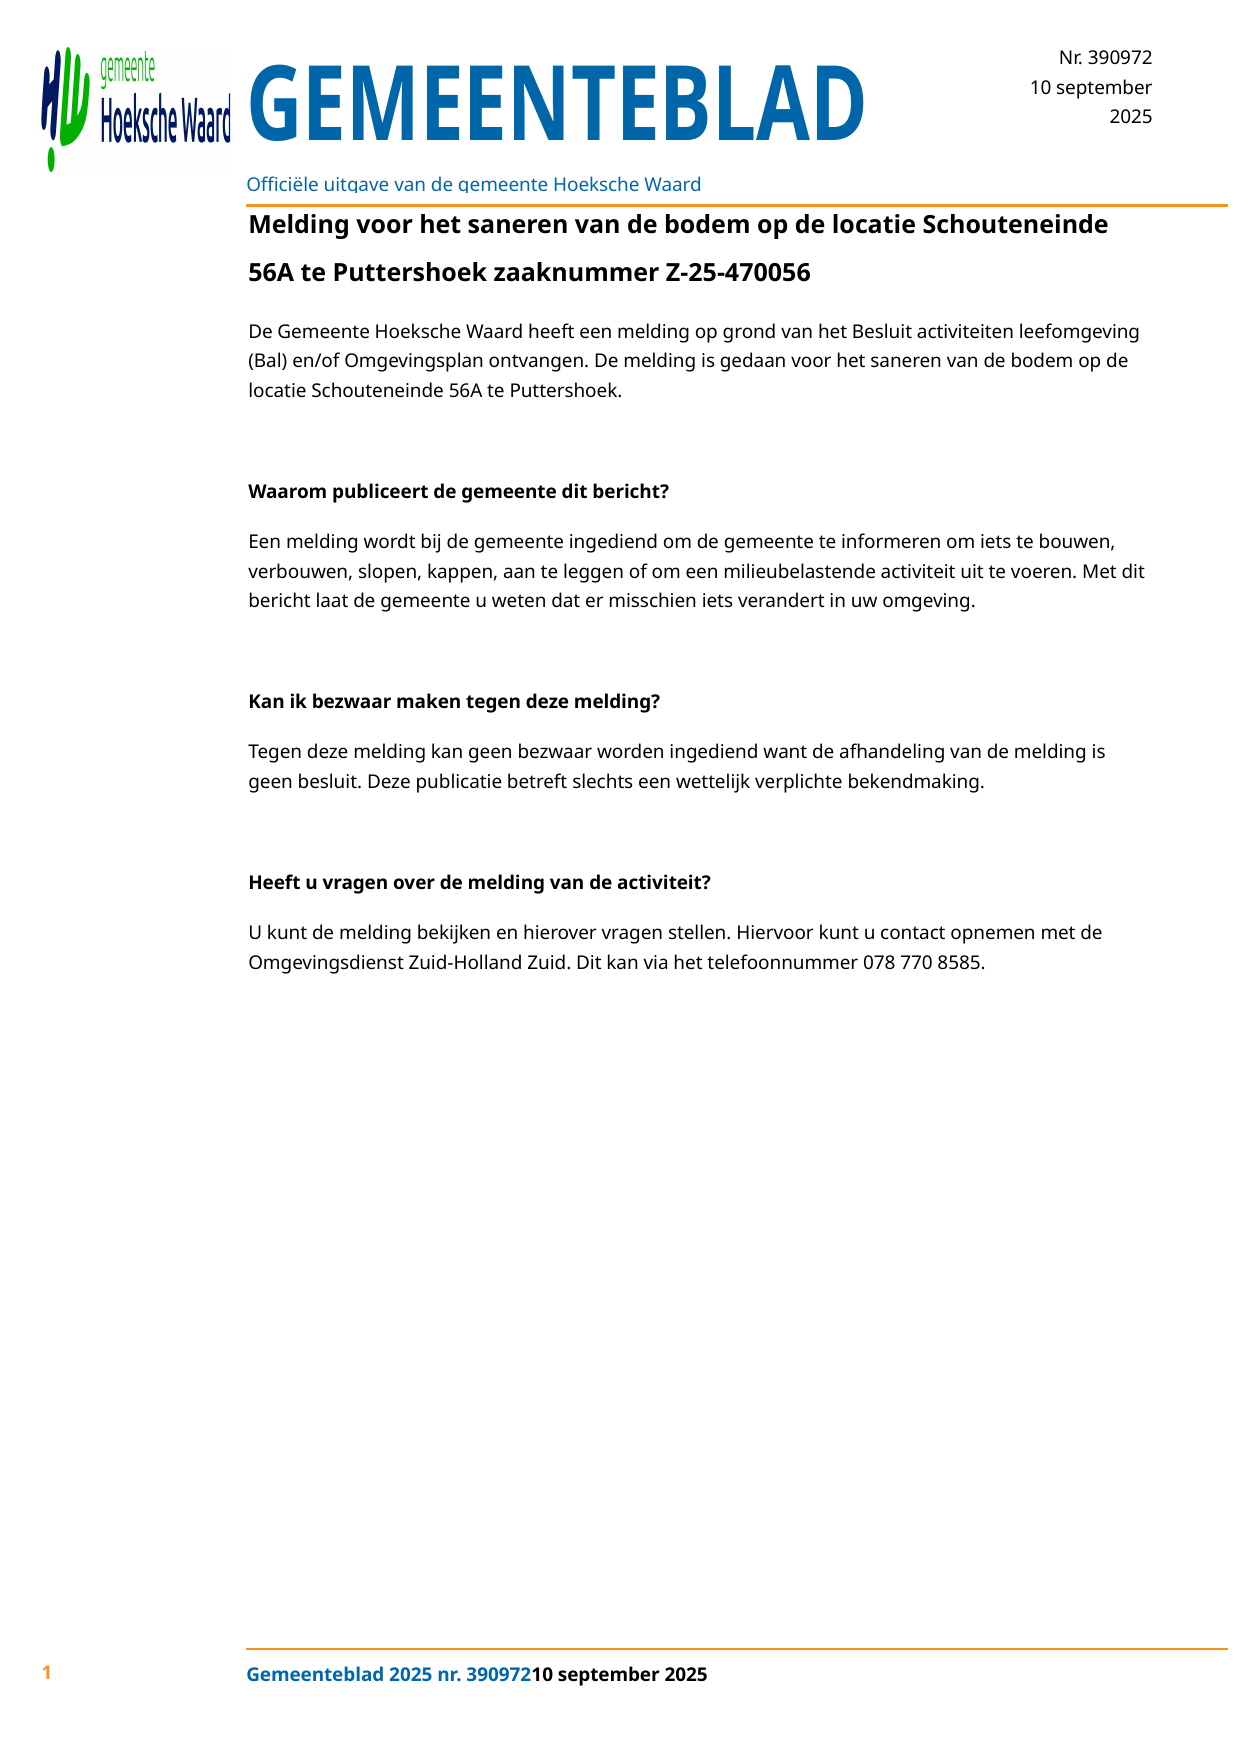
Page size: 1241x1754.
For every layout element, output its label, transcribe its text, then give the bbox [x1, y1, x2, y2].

text Tegen deze melding kan geen bezwaar worden ingediend want de afhandeling van de melding is geen besluit. Deze publicatie betreft slechts een wettelijk verplichte bekendmaking. [248, 739, 1152, 794]
text Heeft u vragen over de melding van de activiteit? [248, 869, 1152, 895]
text U kunt de melding bekijken en hierover vragen stellen. Hiervoor kunt u contact opnemen met de Omgevingsdienst Zuid-Holland Zuid. Dit kan via het telefoonnummer 078 770 8585. [248, 919, 1152, 975]
text Waarom publiceert de gemeente dit bericht? [248, 478, 1152, 504]
picture [41, 47, 231, 172]
text Melding voor het saneren van de bodem op de locatie Schouteneinde 56A te Puttershoek zaaknummer Z-25-470056 [248, 207, 1152, 288]
text Een melding wordt bij de gemeente ingediend om de gemeente te informeren om iets te bouwen, verbouwen, slopen, kappen, aan te leggen of om een milieubelastende activiteit uit te voeren. Met dit bericht laat de gemeente u weten dat er misschien iets verandert in uw omgeving. [248, 528, 1152, 613]
text Kan ik bezwaar maken tegen deze melding? [248, 688, 1152, 714]
text De Gemeente Hoeksche Waard heeft een melding op grond van het Besluit activiteiten leefomgeving (Bal) en/of Omgevingsplan ontvangen. De melding is gedaan voor het saneren van de bodem op de locatie Schouteneinde 56A te Puttershoek. [248, 318, 1152, 403]
